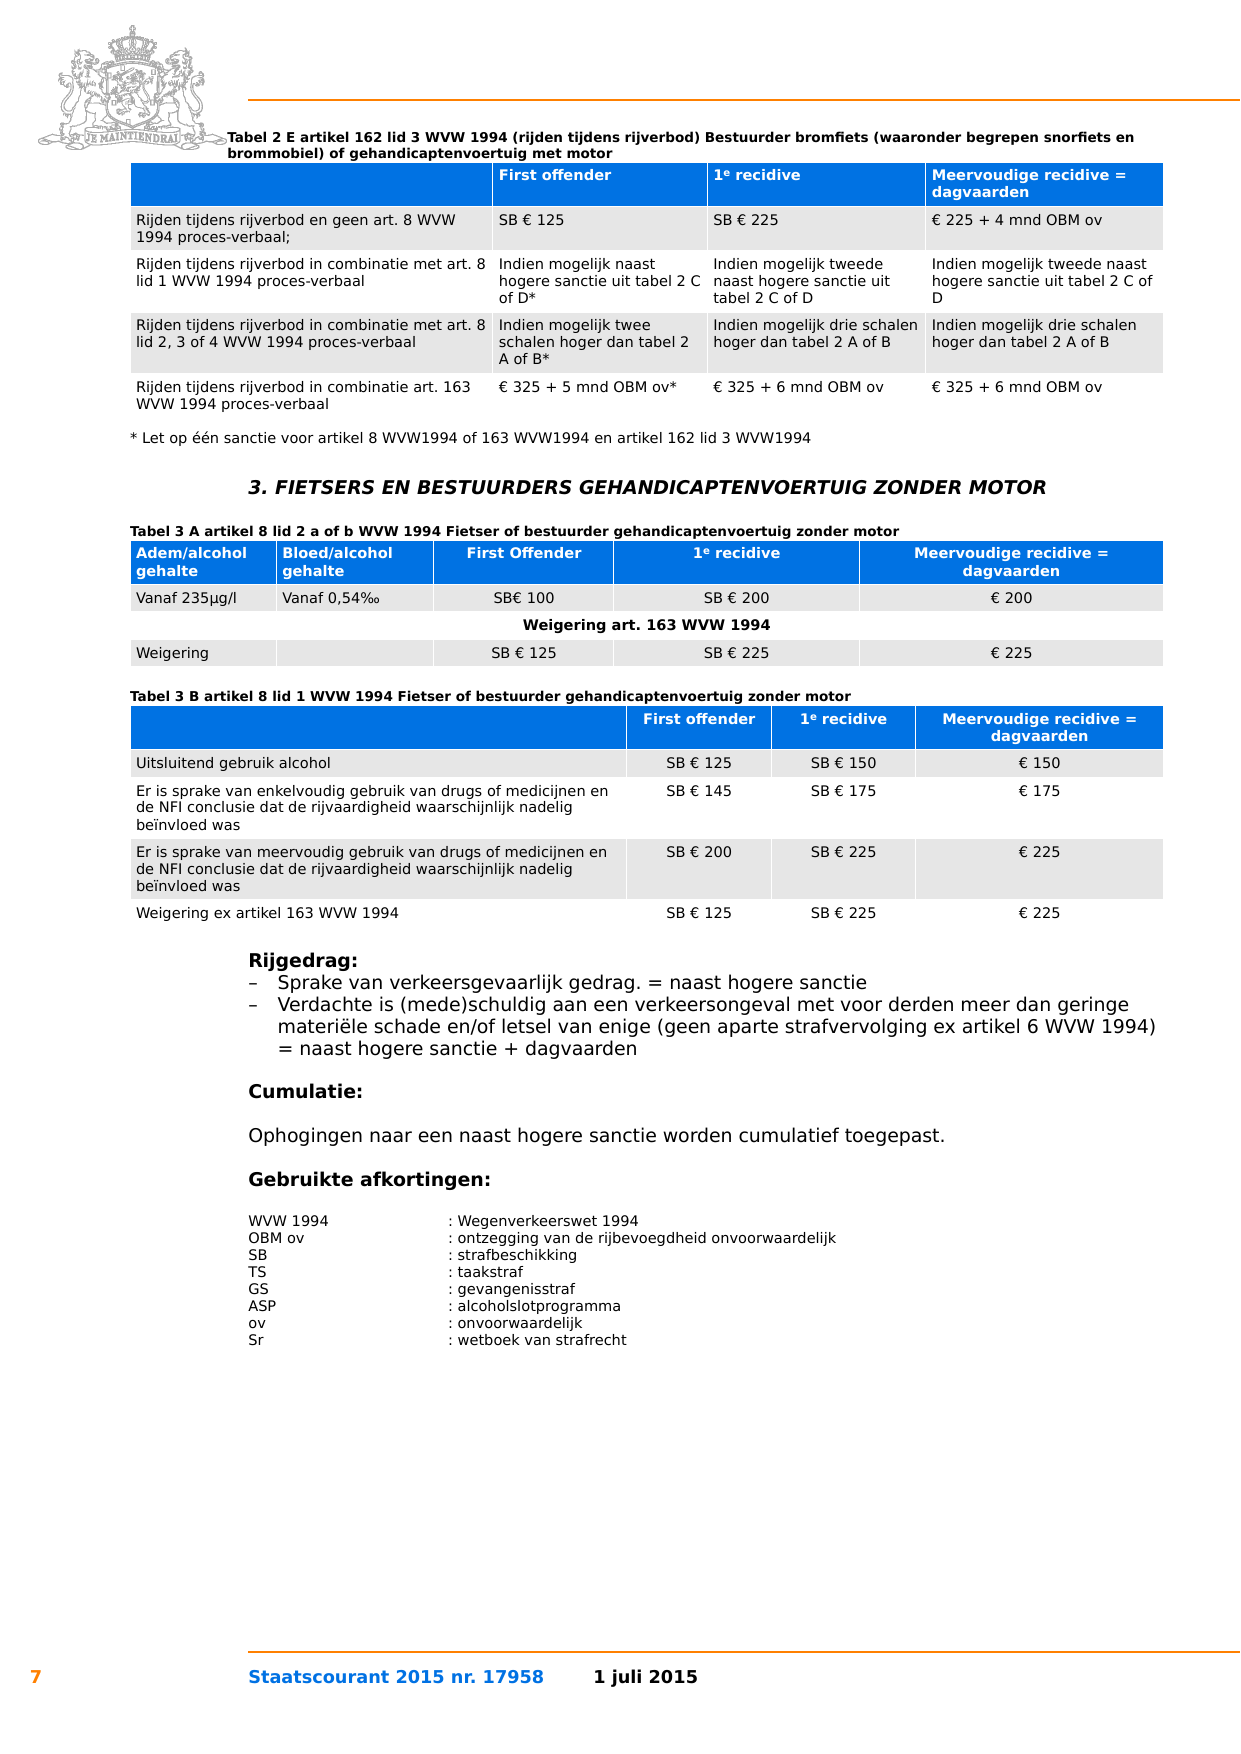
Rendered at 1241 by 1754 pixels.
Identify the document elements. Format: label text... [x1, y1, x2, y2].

table_cell Meervoudige recidive = dagvaarden [860, 541, 1163, 584]
table_cell SB € 200 [614, 585, 859, 611]
table_cell : alcoholslotprogramma [442, 1298, 1163, 1315]
table_cell SB € 125 [627, 900, 771, 927]
table_cell GS [248, 1281, 442, 1298]
table_cell : taakstraf [442, 1264, 1163, 1281]
table_cell € 225 [860, 640, 1163, 666]
table_cell First offender [627, 706, 771, 749]
table_cell : wetboek van strafrecht [442, 1332, 1163, 1349]
table_cell Rijden tijdens rijverbod in combinatie met art. 8 lid 2, 3 of 4 WVW 1994 proces-verbaal [131, 313, 492, 373]
table_header Tabel 2 E artikel 162 lid 3 WVW 1994 (rijden tijdens rijverbod) Bestuurder bromfiets (waaronder begrepen snorfiets en brommobiel) of gehandicaptenvoertuig met motor [130, 130, 1163, 161]
table_cell € 200 [860, 585, 1163, 611]
table_cell € 225 [916, 900, 1163, 927]
table_cell Er is sprake van meervoudig gebruik van drugs of medicijnen en de NFI conclusie dat de rijvaardigheid waarschijnlijk nadelig beïnvloed was [131, 839, 626, 899]
table_cell SB € 145 [627, 778, 771, 838]
table_cell € 325 + 5 mnd OBM ov* [493, 374, 707, 417]
table_cell * Let op één sanctie voor artikel 8 WVW1994 of 163 WVW1994 en artikel 162 lid 3 WVW1994 [130, 418, 1163, 447]
table_cell Adem/alcohol gehalte [131, 541, 276, 584]
text – Sprake van verkeersgevaarlijk gedrag. = naast hogere sanctie [248, 972, 1163, 994]
table_cell Er is sprake van enkelvoudig gebruik van drugs of medicijnen en de NFI conclusie dat de rijvaardigheid waarschijnlijk nadelig beïnvloed was [131, 778, 626, 838]
table_cell ASP [248, 1298, 442, 1315]
text Rijgedrag: [248, 950, 1163, 972]
table_cell Indien mogelijk naast hogere sanctie uit tabel 2 C of D* [493, 251, 707, 311]
table_cell SB € 200 [627, 839, 771, 899]
table_cell Sr [248, 1332, 442, 1349]
table_cell Vanaf 0,54‰ [277, 585, 433, 611]
table_header WVW 1994 [248, 1213, 442, 1230]
table_cell SB € 225 [708, 207, 925, 250]
table_cell Rijden tijdens rijverbod in combinatie art. 163 WVW 1994 proces-verbaal [131, 374, 492, 417]
table_cell TS [248, 1264, 442, 1281]
table_cell Weigering ex artikel 163 WVW 1994 [131, 900, 626, 927]
table_cell Weigering art. 163 WVW 1994 [131, 613, 1163, 639]
table_cell SB € 125 [627, 750, 771, 777]
table_cell Uitsluitend gebruik alcohol [131, 750, 626, 777]
table_cell SB € 175 [772, 778, 915, 838]
table_cell € 225 + 4 mnd OBM ov [926, 207, 1163, 250]
table_cell SB € 225 [772, 839, 915, 899]
table_header : Wegenverkeerswet 1994 [442, 1213, 1163, 1230]
table_cell OBM ov [248, 1230, 442, 1247]
table_cell Bloed/alcohol gehalte [277, 541, 433, 584]
table_cell Indien mogelijk drie schalen hoger dan tabel 2 A of B [926, 313, 1163, 373]
table_cell Weigering [131, 640, 276, 666]
table_cell [277, 640, 433, 666]
table_cell First offender [493, 163, 707, 206]
table_cell Meervoudige recidive = dagvaarden [926, 163, 1163, 206]
table_cell Rijden tijdens rijverbod en geen art. 8 WVW 1994 proces-verbaal; [131, 207, 492, 250]
table_cell Meervoudige recidive = dagvaarden [916, 706, 1163, 749]
table_cell SB € 225 [614, 640, 859, 666]
table_cell Vanaf 235µg/l [131, 585, 276, 611]
table_cell : gevangenisstraf [442, 1281, 1163, 1298]
table_cell : ontzegging van de rijbevoegdheid onvoorwaardelijk [442, 1230, 1163, 1247]
table_cell 1e recidive [772, 706, 915, 749]
table_cell € 225 [916, 839, 1163, 899]
picture [38, 25, 227, 150]
table_cell First Offender [434, 541, 613, 584]
text Gebruikte afkortingen: [248, 1169, 1163, 1191]
text – Verdachte is (mede)schuldig aan een verkeersongeval met voor derden meer dan geringe materiële schade en/of letsel van enige (geen aparte strafvervolging ex artikel 6 WVW 1994) = naast hogere sanctie + dagvaarden [248, 994, 1163, 1059]
table_cell ov [248, 1315, 442, 1332]
table_header Tabel 3 A artikel 8 lid 2 a of b WVW 1994 Fietser of bestuurder gehandicaptenvoertuig zonder motor [130, 524, 1163, 540]
table_cell [131, 706, 626, 749]
table_cell € 175 [916, 778, 1163, 838]
table_cell € 325 + 6 mnd OBM ov [708, 374, 925, 417]
table_cell : strafbeschikking [442, 1247, 1163, 1264]
subtitle 3. FIETSERS EN BESTUURDERS GEHANDICAPTENVOERTUIG ZONDER MOTOR [248, 477, 1163, 499]
table_cell Indien mogelijk drie schalen hoger dan tabel 2 A of B [708, 313, 925, 373]
table_cell [131, 163, 492, 206]
table_cell 1e recidive [614, 541, 859, 584]
table_cell Indien mogelijk tweede naast hogere sanctie uit tabel 2 C of D [926, 251, 1163, 311]
table_cell SB [248, 1247, 442, 1264]
table_cell SB€ 100 [434, 585, 613, 611]
table_cell 1e recidive [708, 163, 925, 206]
table_cell SB € 125 [434, 640, 613, 666]
text Cumulatie: [248, 1081, 1163, 1103]
table_cell Indien mogelijk twee schalen hoger dan tabel 2 A of B* [493, 313, 707, 373]
table_cell € 150 [916, 750, 1163, 777]
table_header Tabel 3 B artikel 8 lid 1 WVW 1994 Fietser of bestuurder gehandicaptenvoertuig zonder motor [130, 689, 1163, 705]
table_cell SB € 125 [493, 207, 707, 250]
text Ophogingen naar een naast hogere sanctie worden cumulatief toegepast. [248, 1125, 1163, 1147]
table_cell SB € 225 [772, 900, 915, 927]
table_cell : onvoorwaardelijk [442, 1315, 1163, 1332]
table_cell SB € 150 [772, 750, 915, 777]
table_cell € 325 + 6 mnd OBM ov [926, 374, 1163, 417]
table_cell Indien mogelijk tweede naast hogere sanctie uit tabel 2 C of D [708, 251, 925, 311]
table_cell Rijden tijdens rijverbod in combinatie met art. 8 lid 1 WVW 1994 proces-verbaal [131, 251, 492, 311]
